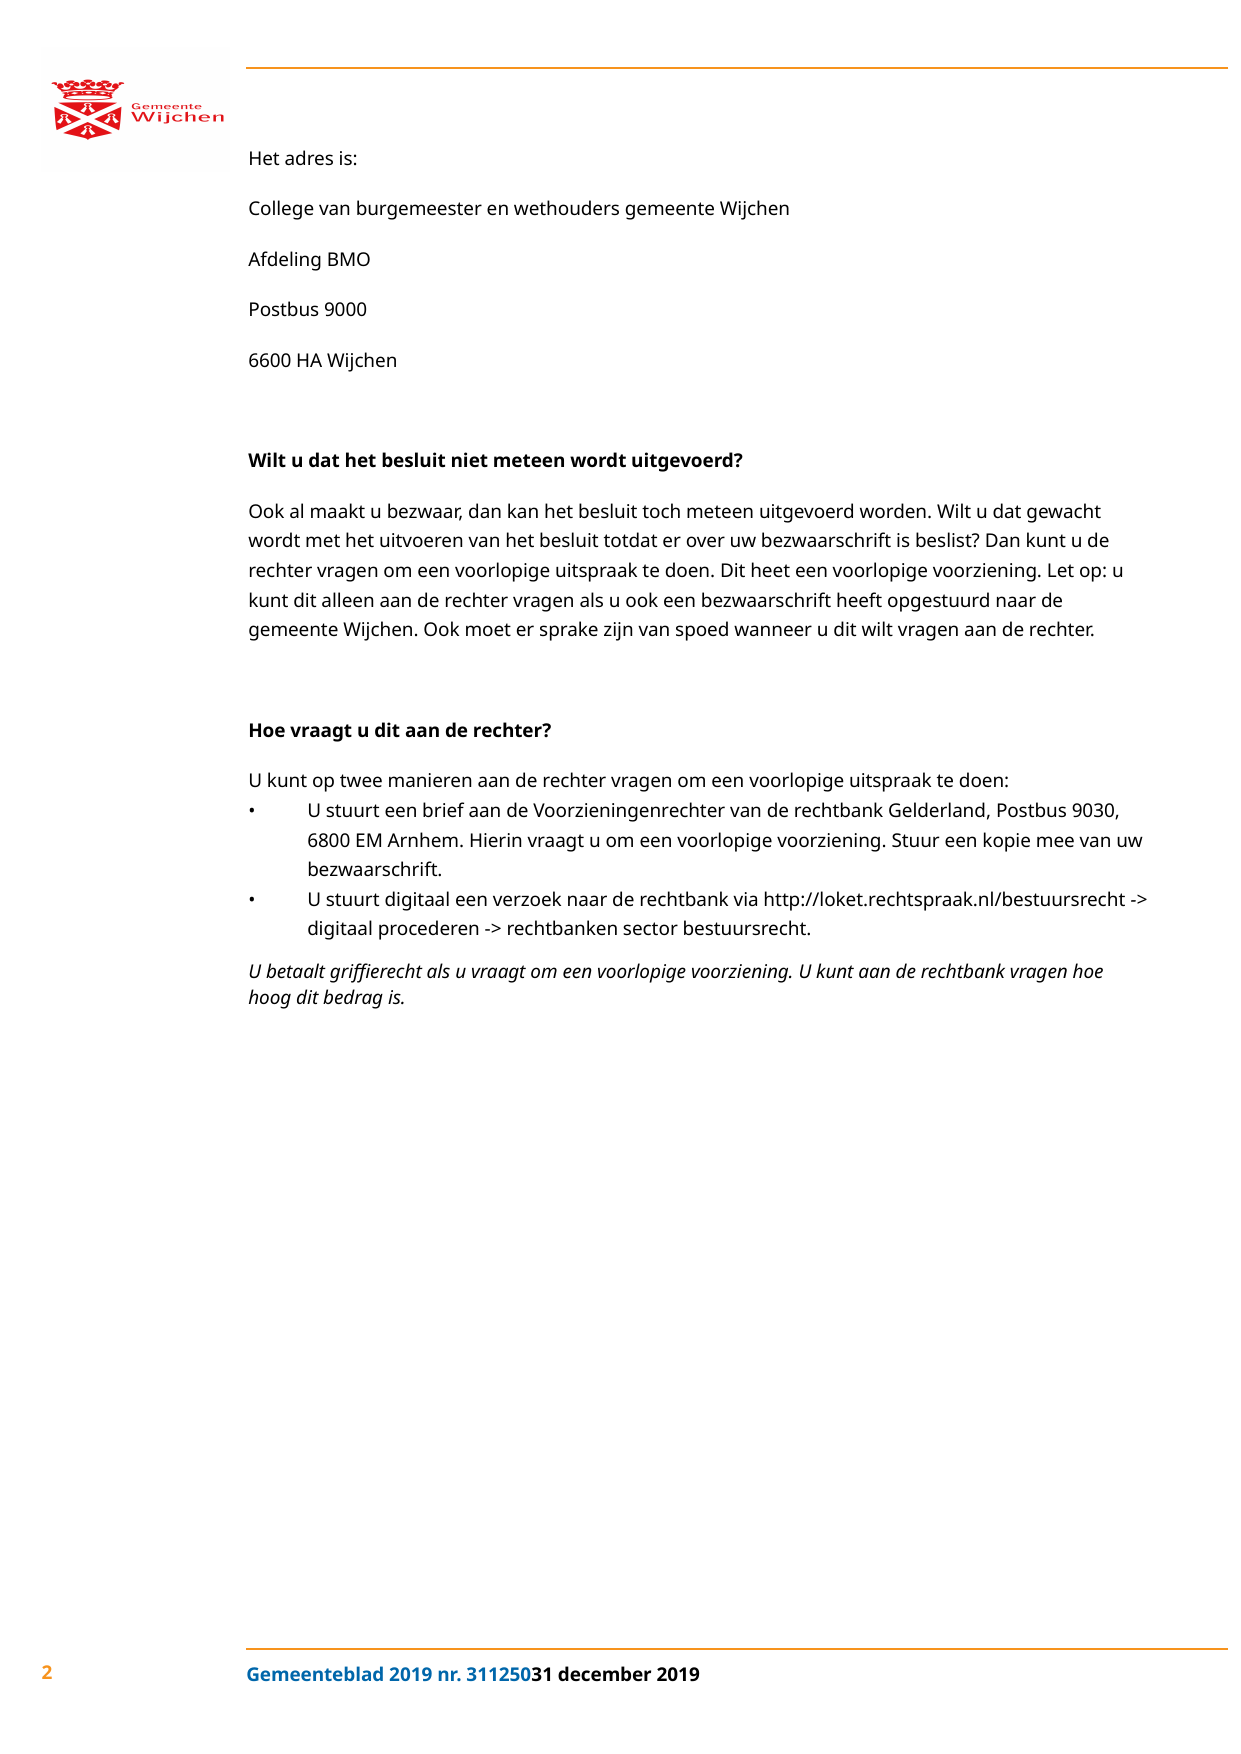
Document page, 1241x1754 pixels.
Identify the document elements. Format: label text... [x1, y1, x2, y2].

text Postbus 9000 [248, 296, 1152, 322]
text U betaalt griffierecht als u vraagt om een voorlopige voorziening. U kunt aan de rechtbank vragen hoe hoog dit bedrag is. [248, 959, 1152, 1010]
text Afdeling BMO [248, 246, 1152, 272]
text Hoe vraagt u dit aan de rechter? [248, 717, 1152, 743]
text 6600 HA Wijchen [248, 347, 1152, 373]
picture [41, 47, 231, 172]
list U stuurt een brief aan de Voorzieningenrechter van de rechtbank Gelderland, Postbus 9030, 6800 EM Arnhem. Hierin vraagt u om een voorlopige voorziening. Stuur een kopie mee van uw bezwaarschrift. [248, 797, 1152, 882]
text Wilt u dat het besluit niet meteen wordt uitgevoerd? [248, 448, 1152, 473]
list U stuurt digitaal een verzoek naar de rechtbank via http://loket.rechtspraak.nl/bestuursrecht -> digitaal procederen -> rechtbanken sector bestuursrecht. [248, 886, 1152, 941]
text College van burgemeester en wethouders gemeente Wijchen [248, 196, 1152, 221]
text U kunt op twee manieren aan de rechter vragen om een voorlopige uitspraak te doen: [248, 768, 1152, 793]
text Ook al maakt u bezwaar, dan kan het besluit toch meteen uitgevoerd worden. Wilt u dat gewacht wordt met het uitvoeren van het besluit totdat er over uw bezwaarschrift is beslist? Dan kunt u de rechter vragen om een voorlopige uitspraak te doen. Dit heet een voorlopige voorziening. Let op: u kunt dit alleen aan de rechter vragen als u ook een bezwaarschrift heeft opgestuurd naar de gemeente Wijchen. Ook moet er sprake zijn van spoed wanneer u dit wilt vragen aan de rechter. [248, 498, 1152, 642]
text Het adres is: [248, 145, 1152, 171]
